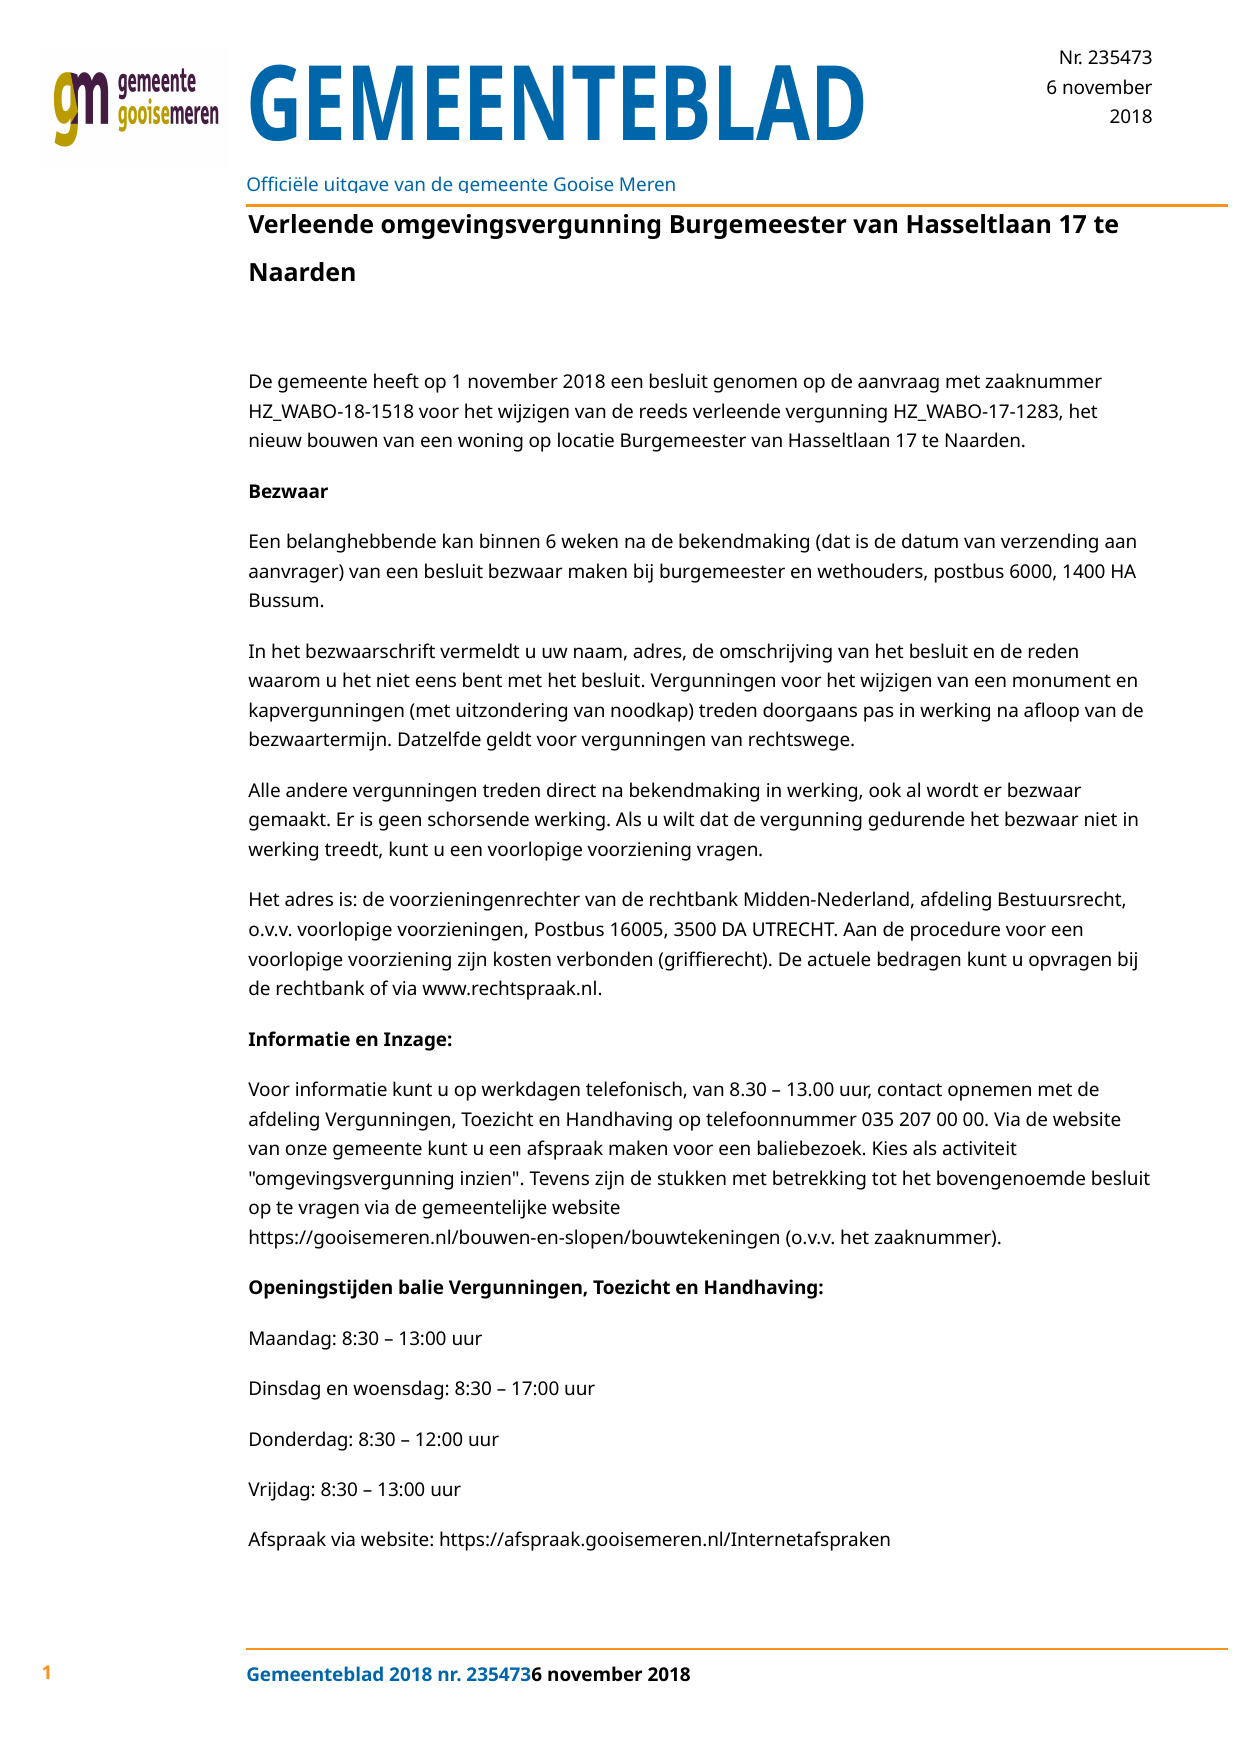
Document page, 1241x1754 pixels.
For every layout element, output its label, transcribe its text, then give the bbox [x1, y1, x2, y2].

text Informatie en Inzage: [248, 1026, 1152, 1052]
text De gemeente heeft op 1 november 2018 een besluit genomen op de aanvraag met zaaknummer HZ_WABO-18-1518 voor het wijzigen van de reeds verleende vergunning HZ_WABO-17-1283, het nieuw bouwen van een woning op locatie Burgemeester van Hasseltlaan 17 te Naarden. [248, 368, 1152, 453]
text Voor informatie kunt u op werkdagen telefonisch, van 8.30 – 13.00 uur, contact opnemen met de afdeling Vergunningen, Toezicht en Handhaving op telefoonnummer 035 207 00 00. Via de website van onze gemeente kunt u een afspraak maken voor een baliebezoek. Kies als activiteit "omgevingsvergunning inzien". Tevens zijn de stukken met betrekking tot het bovengenoemde besluit op te vragen via de gemeentelijke website https://gooisemeren.nl/bouwen-en-slopen/bouwtekeningen (o.v.v. het zaaknummer). [248, 1076, 1152, 1250]
text Openingstijden balie Vergunningen, Toezicht en Handhaving: [248, 1274, 1152, 1300]
text Afspraak via website: https://afspraak.gooisemeren.nl/Internetafspraken [248, 1527, 1152, 1552]
text Dinsdag en woensdag: 8:30 – 17:00 uur [248, 1375, 1152, 1401]
text Donderdag: 8:30 – 12:00 uur [248, 1426, 1152, 1452]
text Verleende omgevingsvergunning Burgemeester van Hasseltlaan 17 te Naarden [248, 207, 1152, 288]
text Alle andere vergunningen treden direct na bekendmaking in werking, ook al wordt er bezwaar gemaakt. Er is geen schorsende werking. Als u wilt dat de vergunning gedurende het bezwaar niet in werking treedt, kunt u een voorlopige voorziening vragen. [248, 777, 1152, 862]
text In het bezwaarschrift vermeldt u uw naam, adres, de omschrijving van het besluit en de reden waarom u het niet eens bent met het besluit. Vergunningen voor het wijzigen van een monument en kapvergunningen (met uitzondering van noodkap) treden doorgaans pas in werking na afloop van de bezwaartermijn. Datzelfde geldt voor vergunningen van rechtswege. [248, 638, 1152, 752]
text Een belanghebbende kan binnen 6 weken na de bekendmaking (dat is de datum van verzending aan aanvrager) van een besluit bezwaar maken bij burgemeester en wethouders, postbus 6000, 1400 HA Bussum. [248, 528, 1152, 613]
picture [41, 47, 231, 172]
text Vrijdag: 8:30 – 13:00 uur [248, 1476, 1152, 1502]
text Maandag: 8:30 – 13:00 uur [248, 1325, 1152, 1351]
text Bezwaar [248, 478, 1152, 504]
text Het adres is: de voorzieningenrechter van de rechtbank Midden-Nederland, afdeling Bestuursrecht, o.v.v. voorlopige voorzieningen, Postbus 16005, 3500 DA UTRECHT. Aan de procedure voor een voorlopige voorziening zijn kosten verbonden (griffierecht). De actuele bedragen kunt u opvragen bij de rechtbank of via www.rechtspraak.nl. [248, 887, 1152, 1001]
